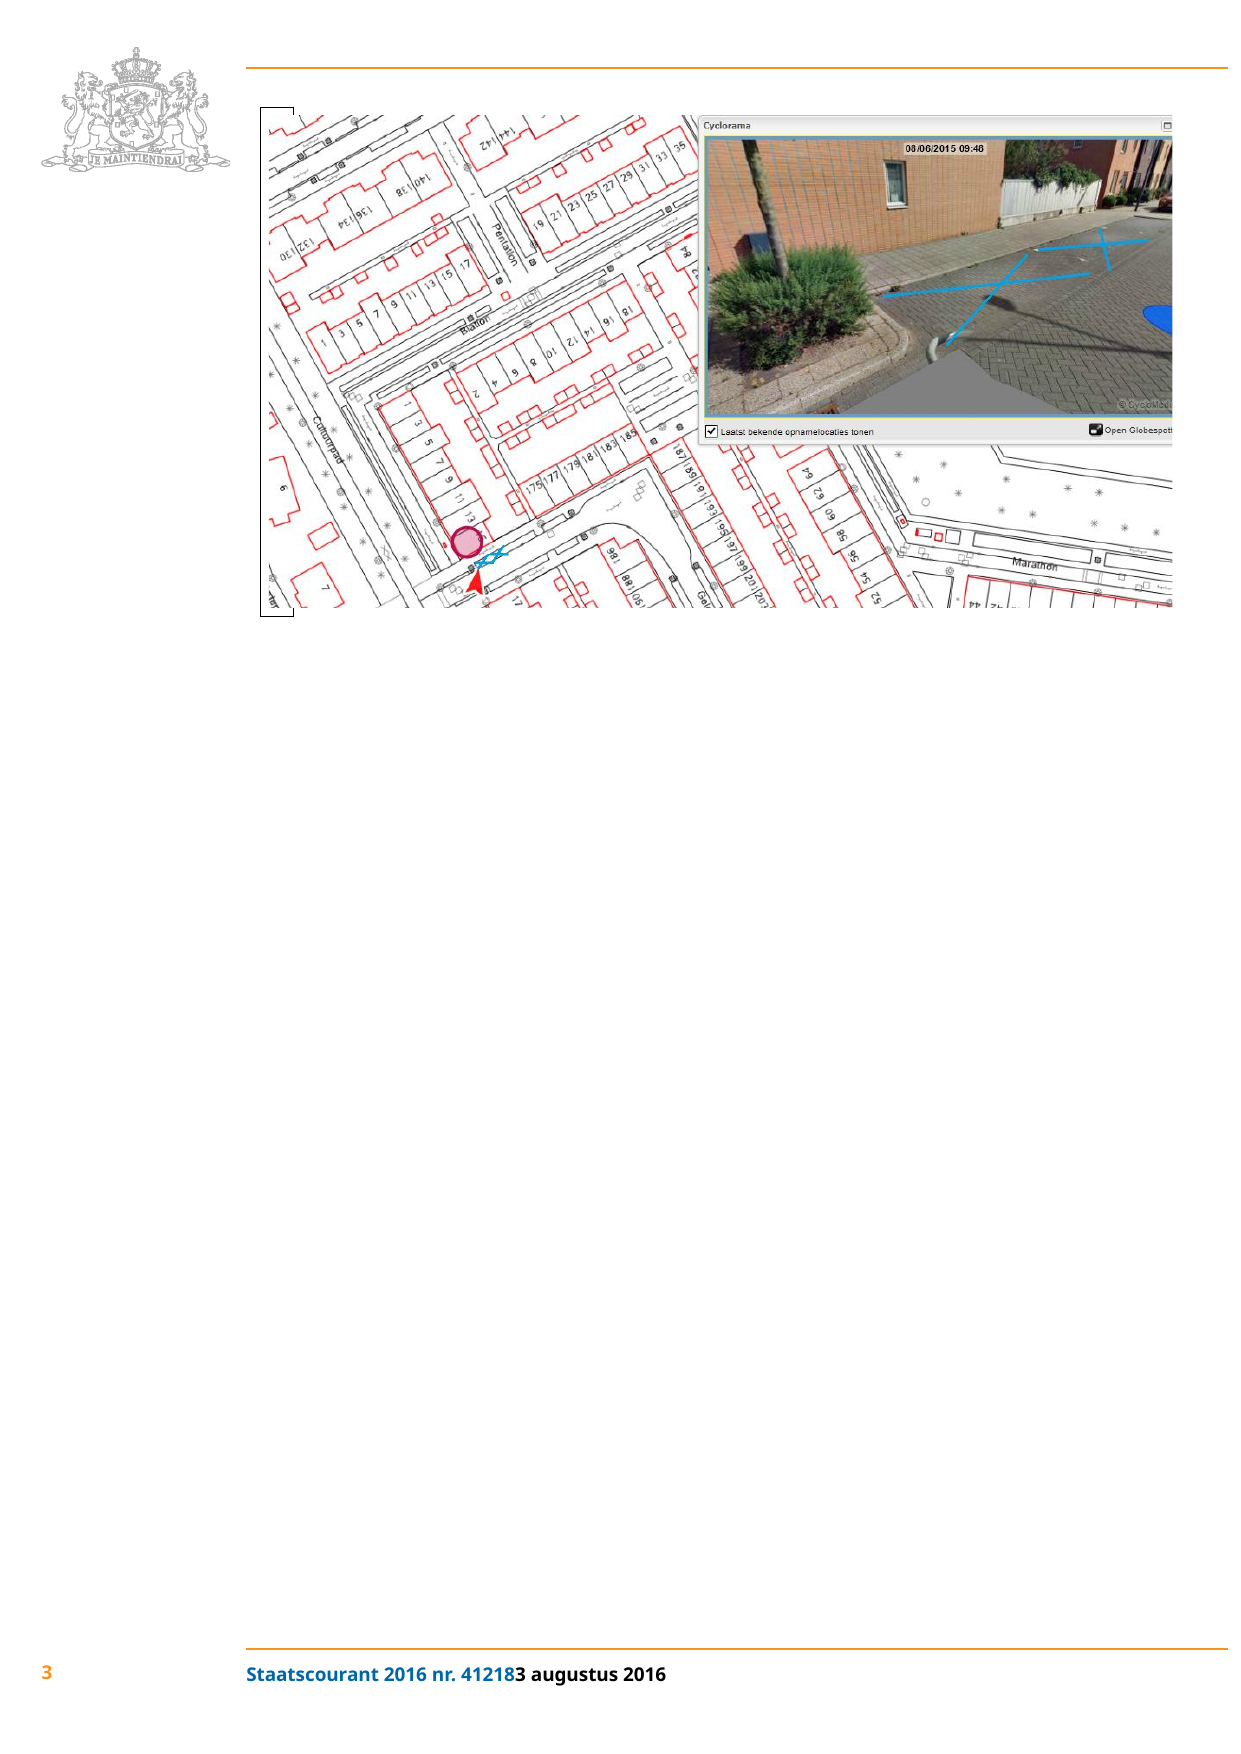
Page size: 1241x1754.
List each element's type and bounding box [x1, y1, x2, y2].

picture [268, 115, 1173, 608]
picture [41, 47, 231, 172]
